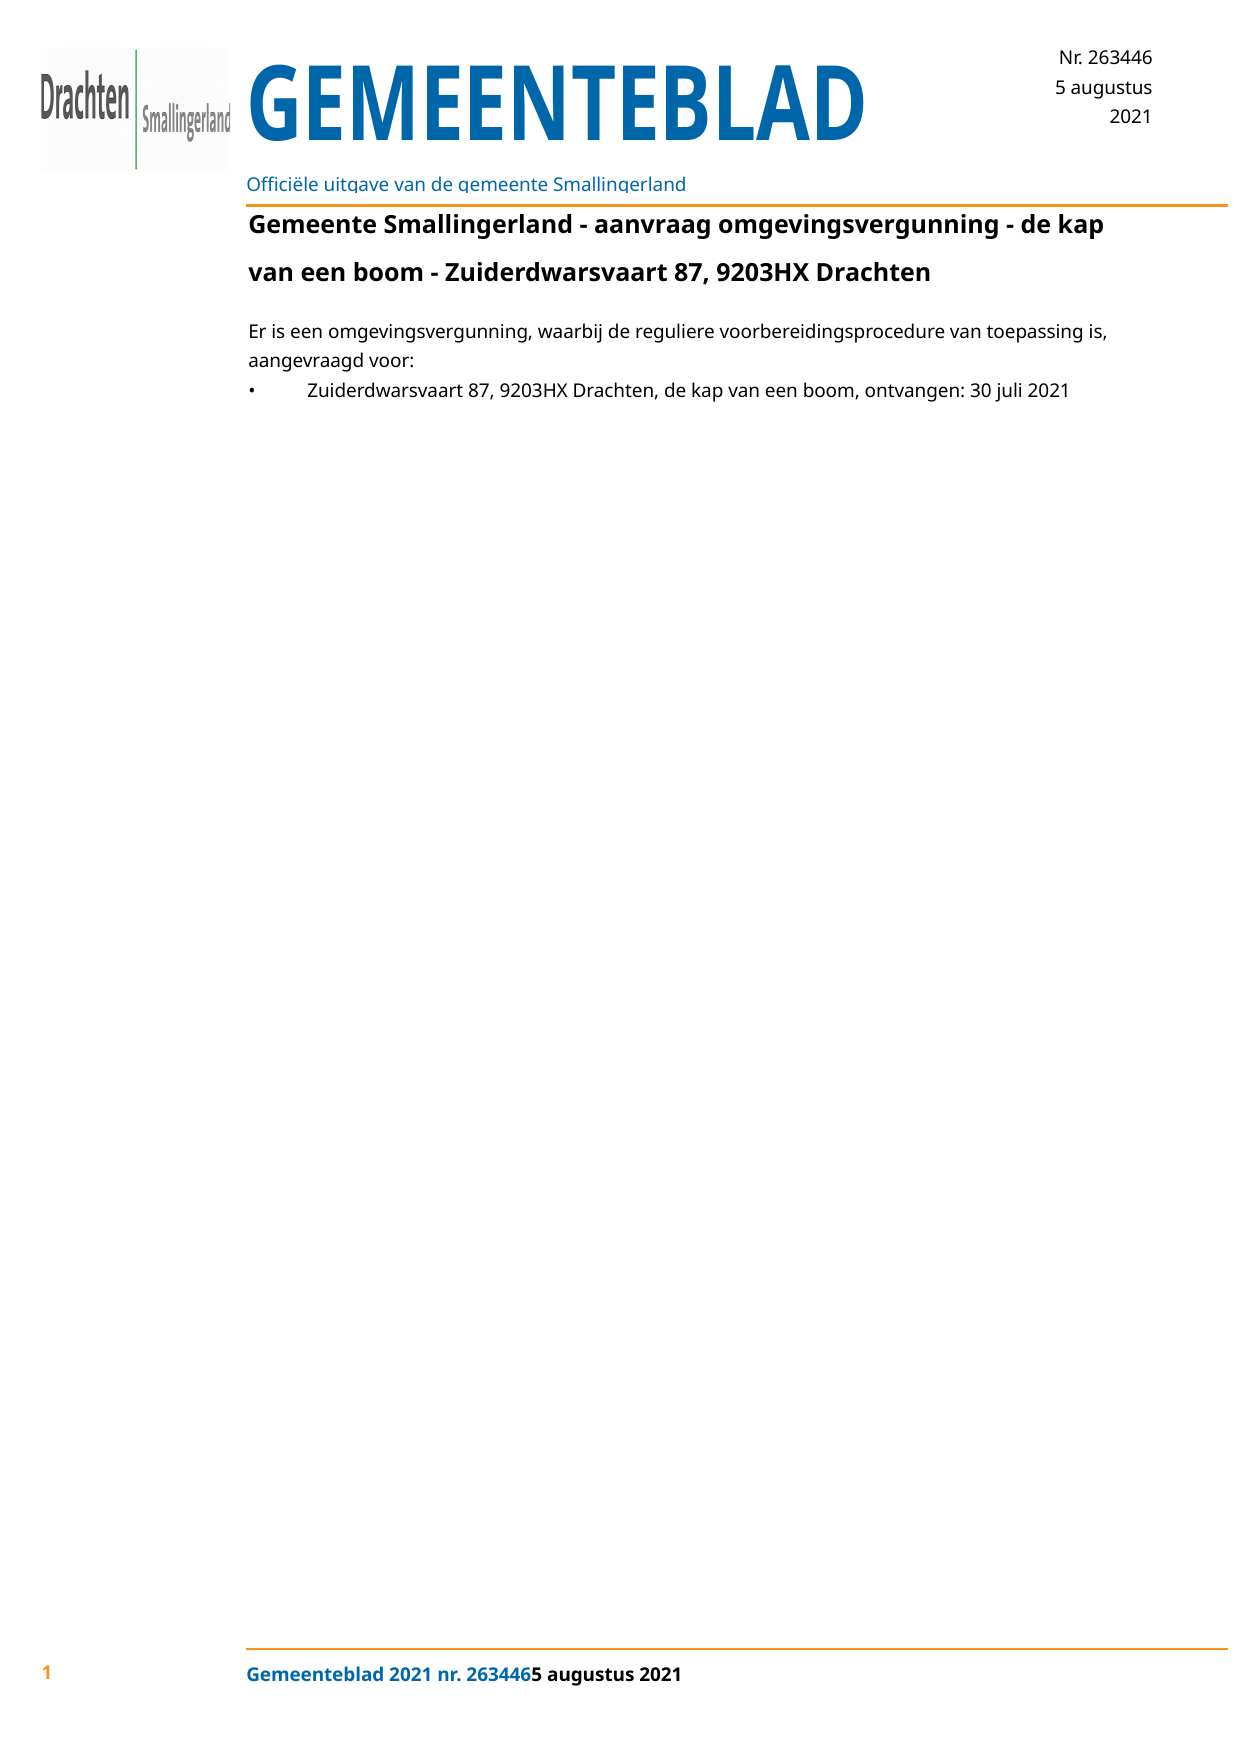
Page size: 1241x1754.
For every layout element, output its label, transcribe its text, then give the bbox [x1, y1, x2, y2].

list Zuiderdwarsvaart 87, 9203HX Drachten, de kap van een boom, ontvangen: 30 juli 2021 [248, 377, 1152, 403]
text Er is een omgevingsvergunning, waarbij de reguliere voorbereidingsprocedure van toepassing is, aangevraagd voor: [248, 318, 1152, 373]
text Gemeente Smallingerland - aanvraag omgevingsvergunning - de kap van een boom - Zuiderdwarsvaart 87, 9203HX Drachten [248, 207, 1152, 288]
picture [41, 47, 231, 172]
